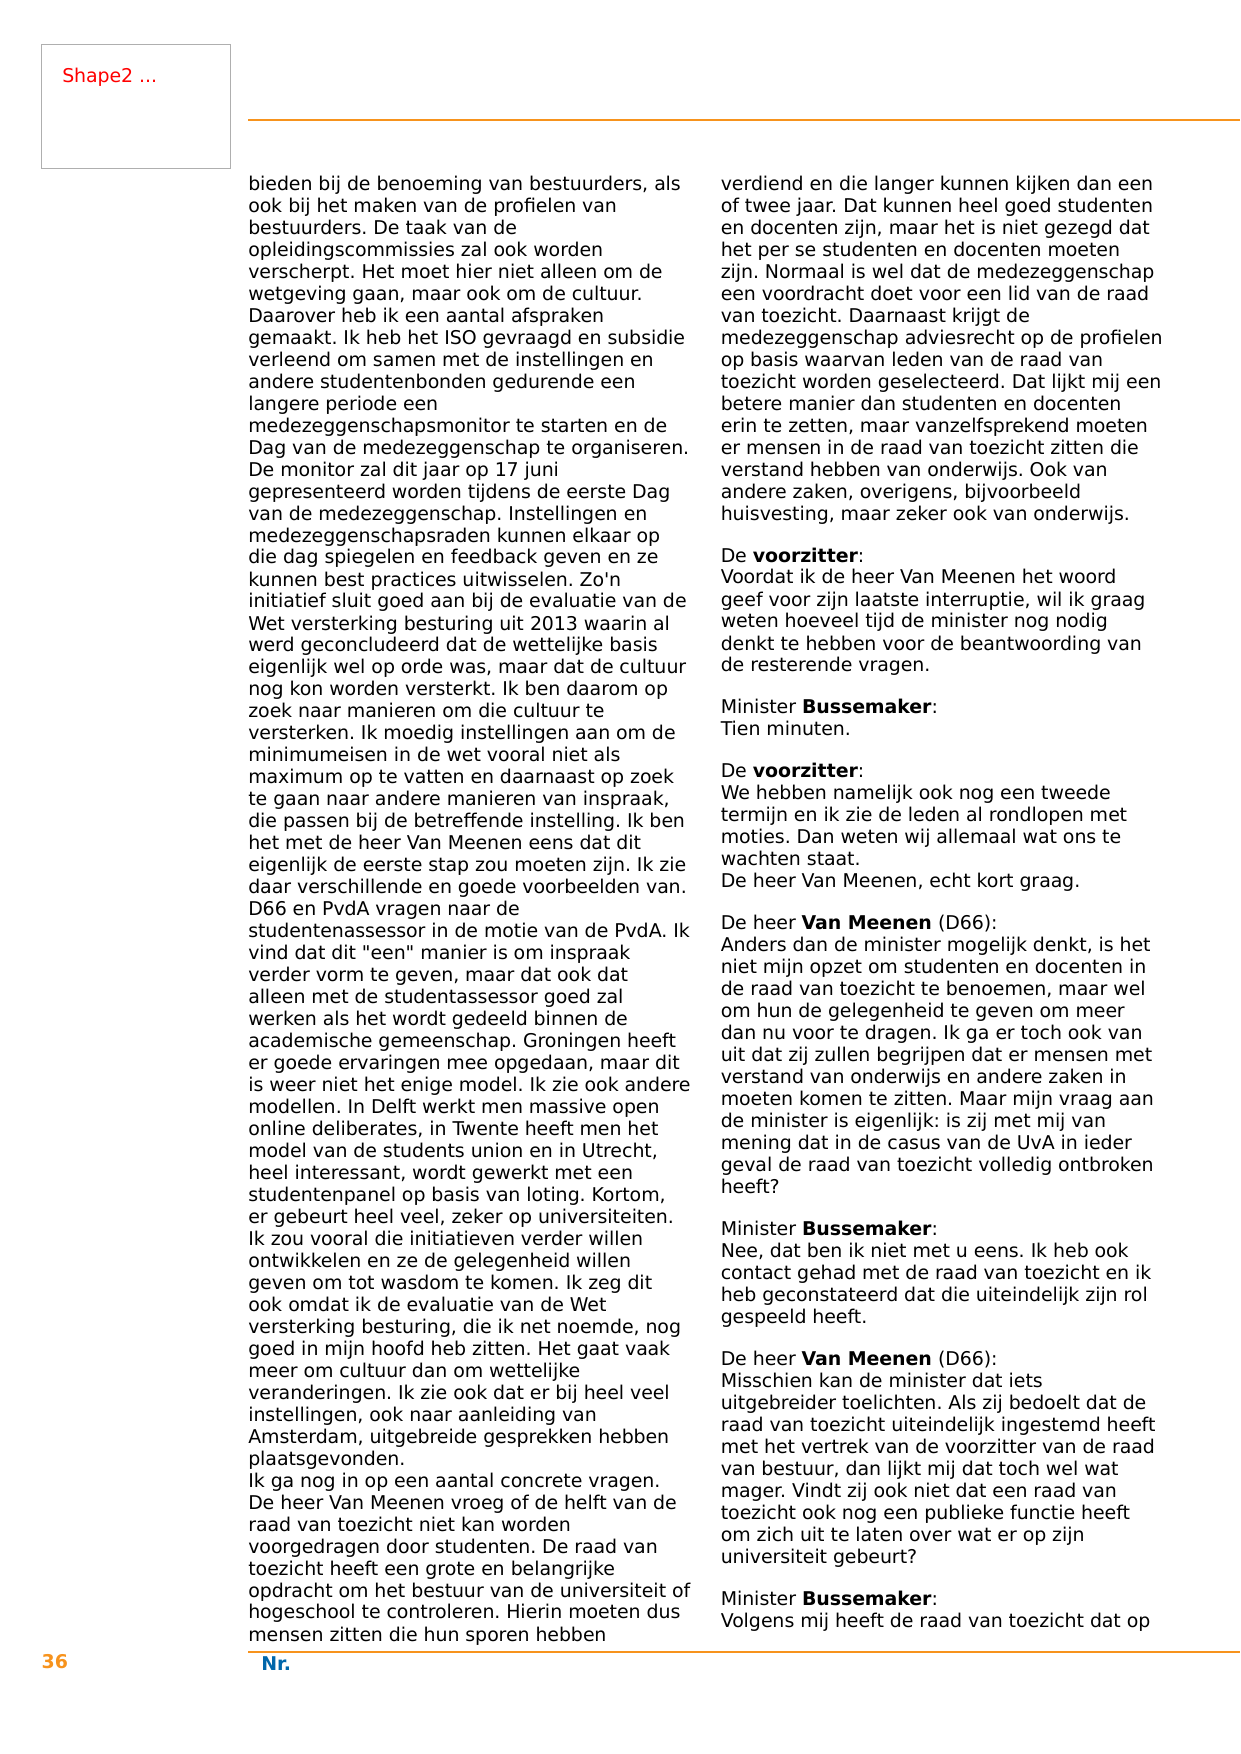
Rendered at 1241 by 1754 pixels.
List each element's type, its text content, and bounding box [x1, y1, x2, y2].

text Nee, dat ben ik niet met u eens. Ik heb ook contact gehad met de raad van toezicht en ik heb geconstateerd dat die uiteindelijk zijn rol gespeeld heeft. [721, 1240, 1163, 1328]
text Misschien kan de minister dat iets uitgebreider toelichten. Als zij bedoelt dat de raad van toezicht uiteindelijk ingestemd heeft met het vertrek van de voorzitter van de raad van bestuur, dan lijkt mij dat toch wel wat mager. Vindt zij ook niet dat een raad van toezicht ook nog een publieke functie heeft om zich uit te laten over wat er op zijn universiteit gebeurt? [721, 1370, 1163, 1568]
text Minister Bussemaker: [721, 1588, 1163, 1609]
text Ik ga nog in op een aantal concrete vragen. De heer Van Meenen vroeg of de helft van de raad van toezicht niet kan worden voorgedragen door studenten. De raad van toezicht heeft een grote en belangrijke opdracht om het bestuur van de universiteit of hogeschool te controleren. Hierin moeten dus mensen zitten die hun sporen hebben [248, 1469, 691, 1645]
text Minister Bussemaker: [721, 1218, 1163, 1240]
text Minister Bussemaker: [721, 696, 1163, 718]
text Volgens mij heeft de raad van toezicht dat op [721, 1609, 1163, 1632]
text De heer Van Meenen (D66): [721, 912, 1163, 934]
text Voordat ik de heer Van Meenen het woord geef voor zijn laatste interruptie, wil ik graag weten hoeveel tijd de minister nog nodig denkt te hebben voor de beantwoording van de resterende vragen. [721, 566, 1163, 676]
text We hebben namelijk ook nog een tweede termijn en ik zie de leden al rondlopen met moties. Dan weten wij allemaal wat ons te wachten staat. [721, 782, 1163, 870]
text bieden bij de benoeming van bestuurders, als ook bij het maken van de profielen van bestuurders. De taak van de opleidingscommissies zal ook worden verscherpt. Het moet hier niet alleen om de wetgeving gaan, maar ook om de cultuur. Daarover heb ik een aantal afspraken gemaakt. Ik heb het ISO gevraagd en subsidie verleend om samen met de instellingen en andere studentenbonden gedurende een langere periode een medezeggenschapsmonitor te starten en de Dag van de medezeggenschap te organiseren. De monitor zal dit jaar op 17 juni gepresenteerd worden tijdens de eerste Dag van de medezeggenschap. Instellingen en medezeggenschapsraden kunnen elkaar op die dag spiegelen en feedback geven en ze kunnen best practices uitwisselen. Zo'n initiatief sluit goed aan bij de evaluatie van de Wet versterking besturing uit 2013 waarin al werd geconcludeerd dat de wettelijke basis eigenlijk wel op orde was, maar dat de cultuur nog kon worden versterkt. Ik ben daarom op zoek naar manieren om die cultuur te versterken. Ik moedig instellingen aan om de minimumeisen in de wet vooral niet als maximum op te vatten en daarnaast op zoek te gaan naar andere manieren van inspraak, die passen bij de betreffende instelling. Ik ben het met de heer Van Meenen eens dat dit eigenlijk de eerste stap zou moeten zijn. Ik zie daar verschillende en goede voorbeelden van. [248, 173, 691, 898]
text Tien minuten. [721, 718, 1163, 740]
text De heer Van Meenen, echt kort graag. [721, 870, 1163, 892]
text D66 en PvdA vragen naar de studentenassessor in de motie van de PvdA. Ik vind dat dit "een" manier is om inspraak verder vorm te geven, maar dat ook dat alleen met de studentassessor goed zal werken als het wordt gedeeld binnen de academische gemeenschap. Groningen heeft er goede ervaringen mee opgedaan, maar dit is weer niet het enige model. Ik zie ook andere modellen. In Delft werkt men massive open online deliberates, in Twente heeft men het model van de students union en in Utrecht, heel interessant, wordt gewerkt met een studentenpanel op basis van loting. Kortom, er gebeurt heel veel, zeker op universiteiten. Ik zou vooral die initiatieven verder willen ontwikkelen en ze de gelegenheid willen geven om tot wasdom te komen. Ik zeg dit ook omdat ik de evaluatie van de Wet versterking besturing, die ik net noemde, nog goed in mijn hoofd heb zitten. Het gaat vaak meer om cultuur dan om wettelijke veranderingen. Ik zie ook dat er bij heel veel instellingen, ook naar aanleiding van Amsterdam, uitgebreide gesprekken hebben plaatsgevonden. [248, 898, 691, 1469]
text verdiend en die langer kunnen kijken dan een of twee jaar. Dat kunnen heel goed studenten en docenten zijn, maar het is niet gezegd dat het per se studenten en docenten moeten zijn. Normaal is wel dat de medezeggenschap een voordracht doet voor een lid van de raad van toezicht. Daarnaast krijgt de medezeggenschap adviesrecht op de profielen op basis waarvan leden van de raad van toezicht worden geselecteerd. Dat lijkt mij een betere manier dan studenten en docenten erin te zetten, maar vanzelfsprekend moeten er mensen in de raad van toezicht zitten die verstand hebben van onderwijs. Ook van andere zaken, overigens, bijvoorbeeld huisvesting, maar zeker ook van onderwijs. [721, 173, 1163, 524]
text De voorzitter: [721, 544, 1163, 566]
text De heer Van Meenen (D66): [721, 1348, 1163, 1370]
text De voorzitter: [721, 760, 1163, 782]
text Anders dan de minister mogelijk denkt, is het niet mijn opzet om studenten en docenten in de raad van toezicht te benoemen, maar wel om hun de gelegenheid te geven om meer dan nu voor te dragen. Ik ga er toch ook van uit dat zij zullen begrijpen dat er mensen met verstand van onderwijs en andere zaken in moeten komen te zitten. Maar mijn vraag aan de minister is eigenlijk: is zij met mij van mening dat in de casus van de UvA in ieder geval de raad van toezicht volledig ontbroken heeft? [721, 934, 1163, 1198]
